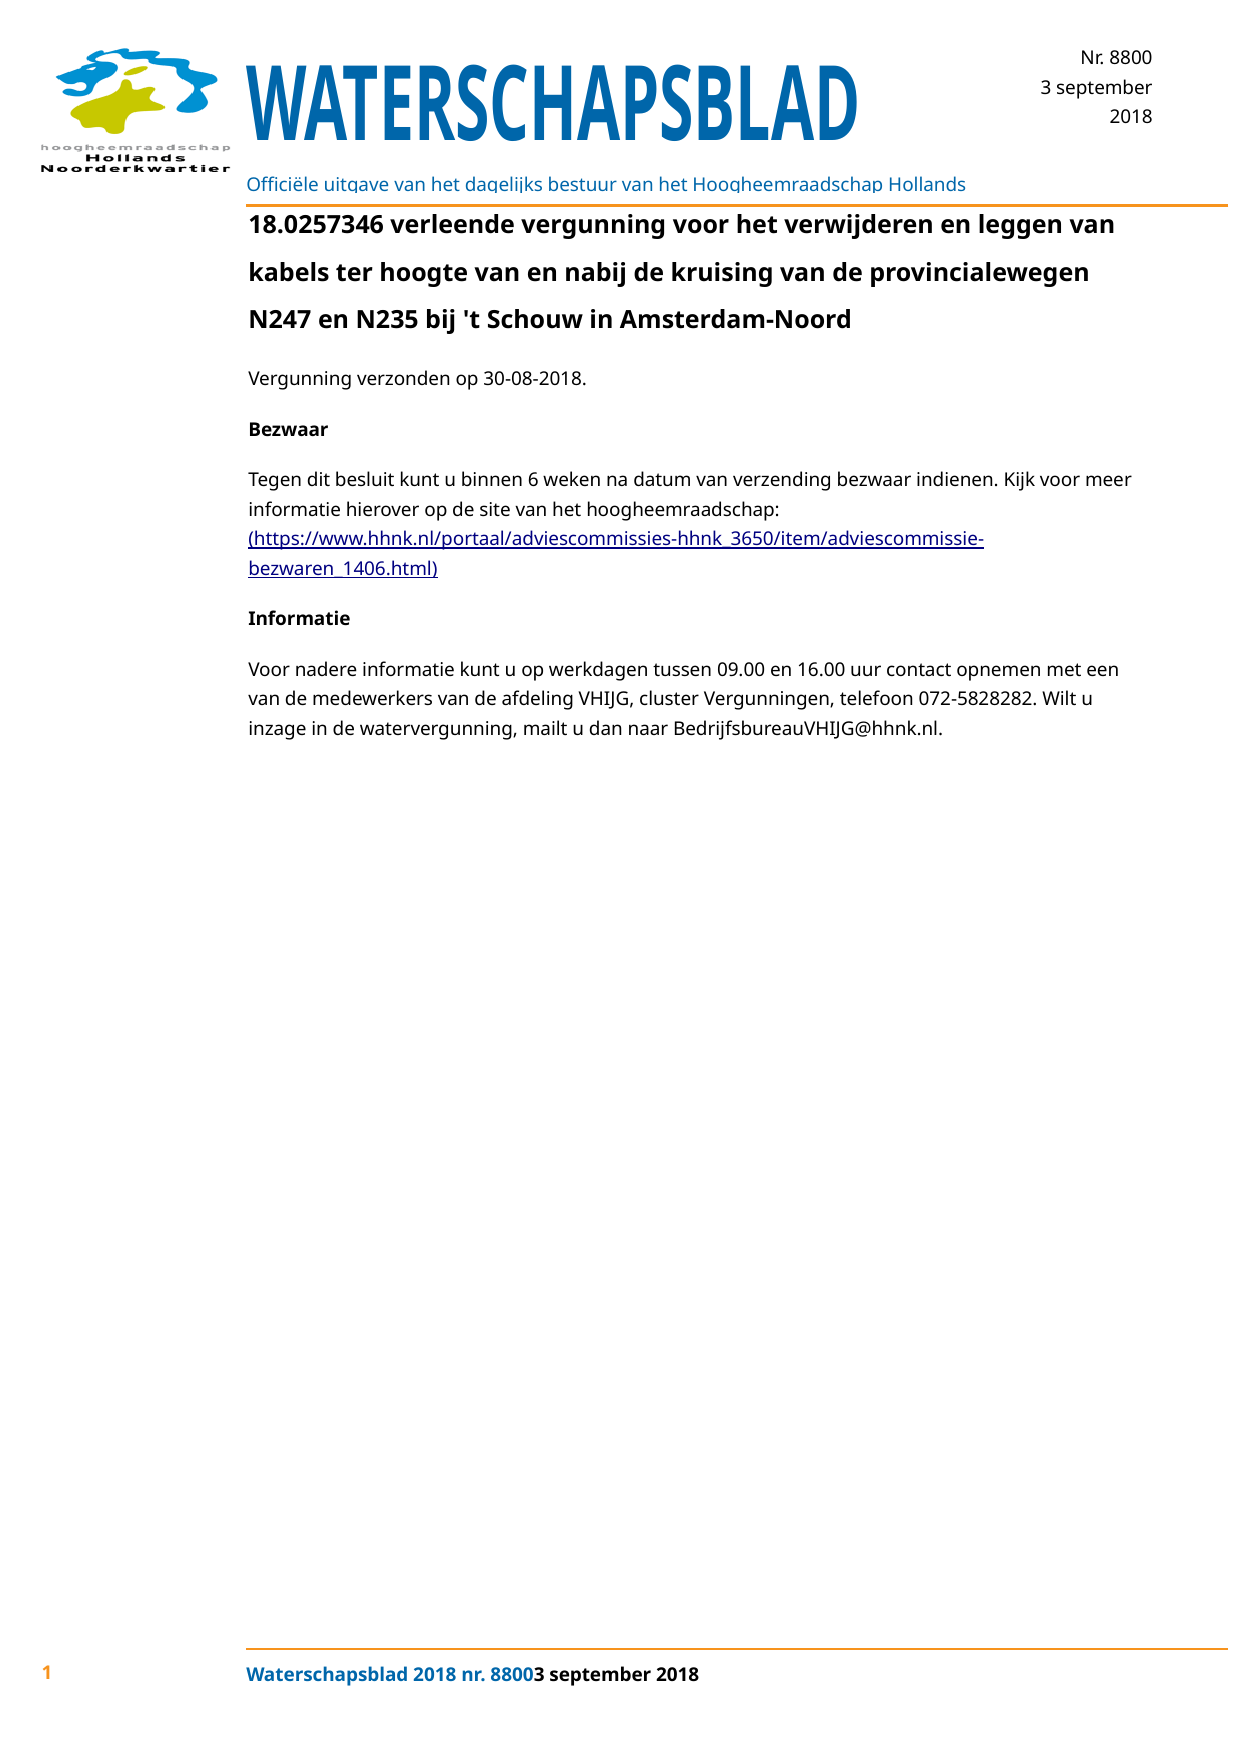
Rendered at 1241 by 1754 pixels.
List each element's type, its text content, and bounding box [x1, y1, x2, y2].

text Informatie [248, 606, 1152, 631]
text Bezwaar [248, 416, 1152, 442]
text 18.0257346 verleende vergunning voor het verwijderen en leggen van kabels ter hoogte van en nabij de kruising van de provincialewegen N247 en N235 bij 't Schouw in Amsterdam-Noord [248, 207, 1152, 336]
text Tegen dit besluit kunt u binnen 6 weken na datum van verzending bezwaar indienen. Kijk voor meer informatie hierover op de site van het hoogheemraadschap: (https://www.hhnk.nl/portaal/adviescommissies-hhnk_3650/item/adviescommissie-bezwaren_1406.html) [248, 466, 1152, 581]
picture [41, 47, 231, 172]
text Voor nadere informatie kunt u op werkdagen tussen 09.00 en 16.00 uur contact opnemen met een van de medewerkers van de afdeling VHIJG, cluster Vergunningen, telefoon 072-5828282. Wilt u inzage in de watervergunning, mailt u dan naar BedrijfsbureauVHIJG@hhnk.nl. [248, 656, 1152, 741]
text Vergunning verzonden op 30-08-2018. [248, 366, 1152, 391]
